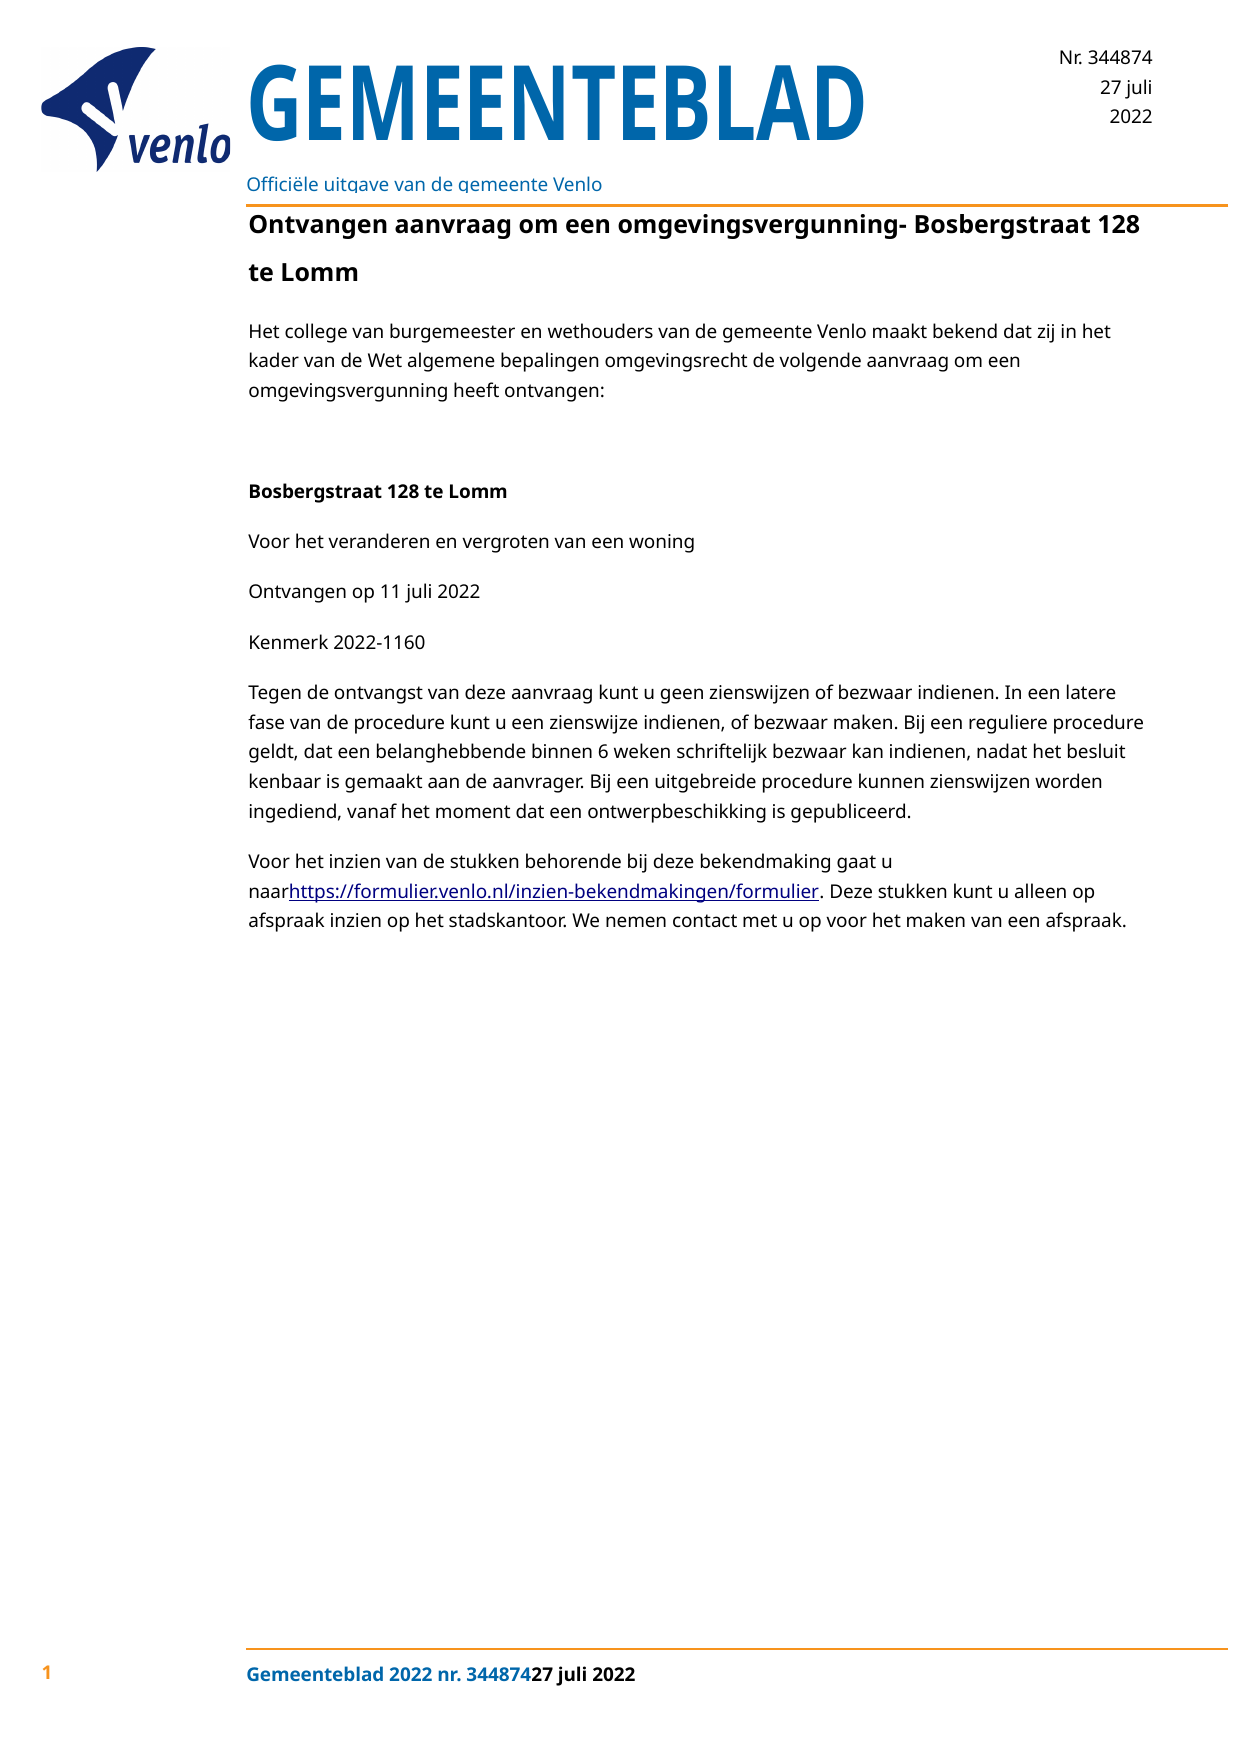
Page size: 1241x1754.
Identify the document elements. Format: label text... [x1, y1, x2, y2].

text Ontvangen aanvraag om een omgevingsvergunning- Bosbergstraat 128 te Lomm [248, 207, 1152, 288]
text Bosbergstraat 128 te Lomm [248, 478, 1152, 504]
text Kenmerk 2022-1160 [248, 629, 1152, 655]
text Voor het inzien van de stukken behorende bij deze bekendmaking gaat u naarhttps://formulier.venlo.nl/inzien-bekendmakingen/formulier. Deze stukken kunt u alleen op afspraak inzien op het stadskantoor. We nemen contact met u op voor het maken van een afspraak. [248, 848, 1152, 933]
text Het college van burgemeester en wethouders van de gemeente Venlo maakt bekend dat zij in het kader van de Wet algemene bepalingen omgevingsrecht de volgende aanvraag om een omgevingsvergunning heeft ontvangen: [248, 318, 1152, 403]
text Voor het veranderen en vergroten van een woning [248, 528, 1152, 554]
picture [41, 47, 231, 172]
text Tegen de ontvangst van deze aanvraag kunt u geen zienswijzen of bezwaar indienen. In een latere fase van de procedure kunt u een zienswijze indienen, of bezwaar maken. Bij een reguliere procedure geldt, dat een belanghebbende binnen 6 weken schriftelijk bezwaar kan indienen, nadat het besluit kenbaar is gemaakt aan de aanvrager. Bij een uitgebreide procedure kunnen zienswijzen worden ingediend, vanaf het moment dat een ontwerpbeschikking is gepubliceerd. [248, 679, 1152, 824]
text Ontvangen op 11 juli 2022 [248, 579, 1152, 604]
